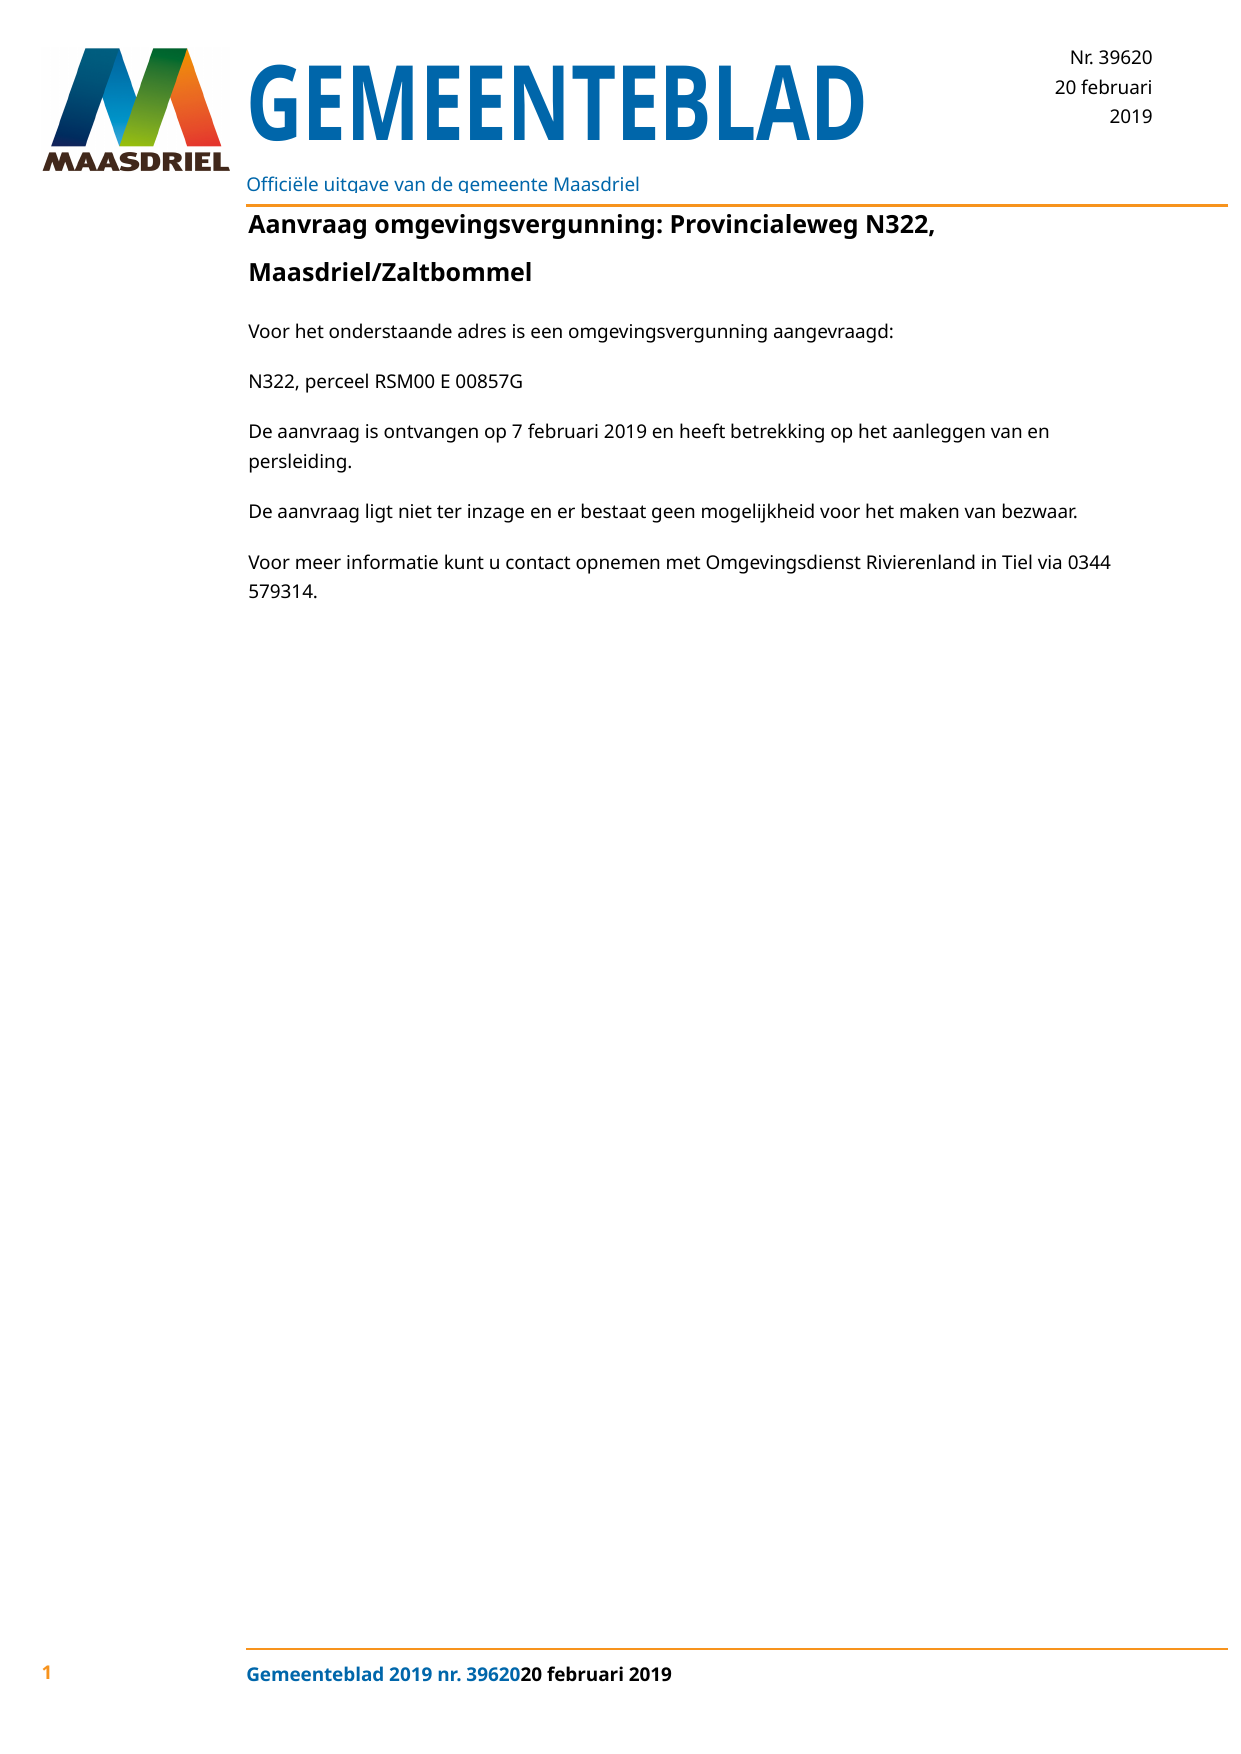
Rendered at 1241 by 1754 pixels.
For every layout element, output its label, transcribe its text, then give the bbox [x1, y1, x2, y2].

text De aanvraag is ontvangen op 7 februari 2019 en heeft betrekking op het aanleggen van en persleiding. [248, 419, 1152, 474]
text Voor meer informatie kunt u contact opnemen met Omgevingsdienst Rivierenland in Tiel via 0344 579314. [248, 549, 1152, 604]
text Voor het onderstaande adres is een omgevingsvergunning aangevraagd: [248, 318, 1152, 344]
text De aanvraag ligt niet ter inzage en er bestaat geen mogelijkheid voor het maken van bezwaar. [248, 499, 1152, 524]
picture [41, 47, 231, 172]
text Aanvraag omgevingsvergunning: Provincialeweg N322, Maasdriel/Zaltbommel [248, 207, 1152, 288]
text N322, perceel RSM00 E 00857G [248, 368, 1152, 394]
